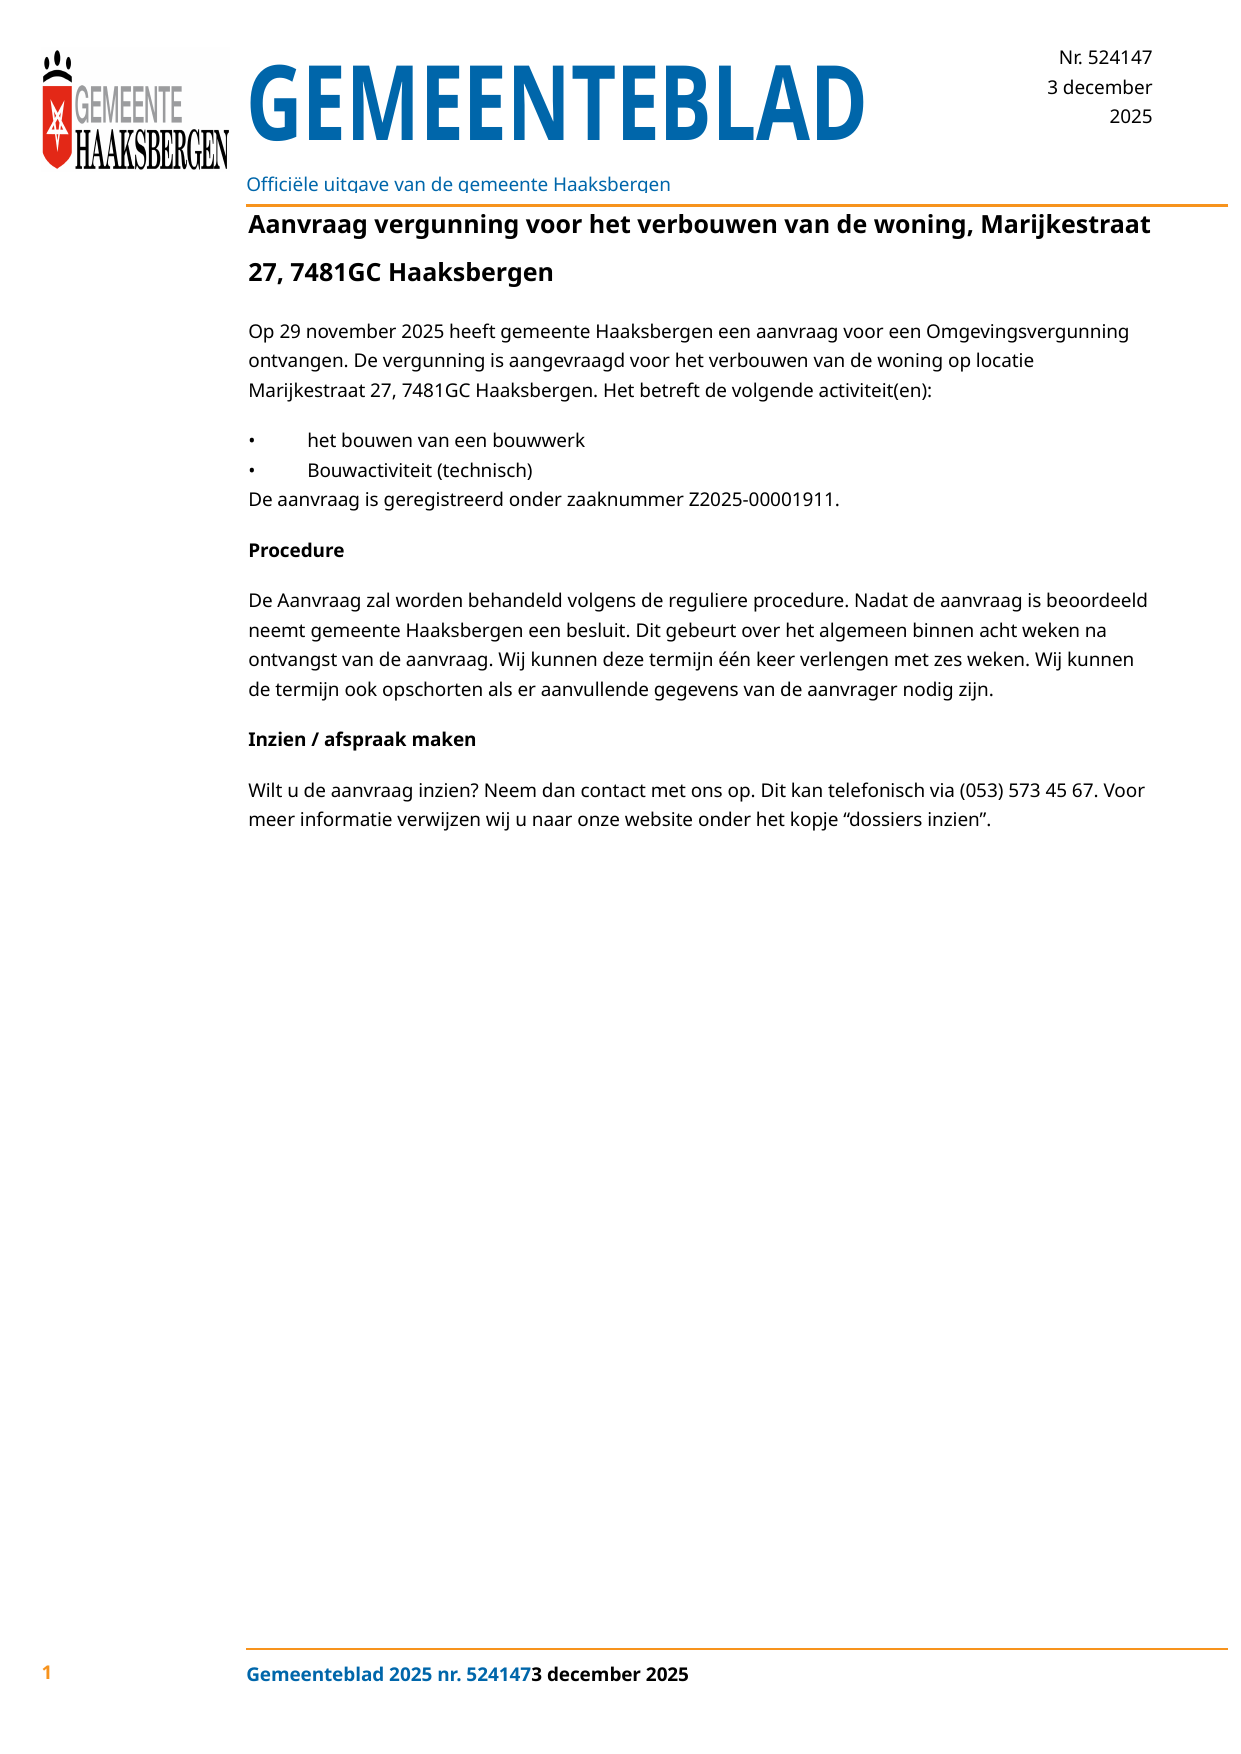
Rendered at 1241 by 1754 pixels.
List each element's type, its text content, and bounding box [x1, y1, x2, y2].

list Bouwactiviteit (technisch) [248, 457, 1152, 483]
text De aanvraag is geregistreerd onder zaaknummer Z2025-00001911. [248, 487, 1152, 512]
text Op 29 november 2025 heeft gemeente Haaksbergen een aanvraag voor een Omgevingsvergunning ontvangen. De vergunning is aangevraagd voor het verbouwen van de woning op locatie Marijkestraat 27, 7481GC Haaksbergen. Het betreft de volgende activiteit(en): [248, 318, 1152, 403]
text De Aanvraag zal worden behandeld volgens de reguliere procedure. Nadat de aanvraag is beoordeeld neemt gemeente Haaksbergen een besluit. Dit gebeurt over het algemeen binnen acht weken na ontvangst van de aanvraag. Wij kunnen deze termijn één keer verlengen met zes weken. Wij kunnen de termijn ook opschorten als er aanvullende gegevens van de aanvrager nodig zijn. [248, 587, 1152, 702]
text Aanvraag vergunning voor het verbouwen van de woning, Marijkestraat 27, 7481GC Haaksbergen [248, 207, 1152, 288]
picture [41, 47, 231, 172]
text Procedure [248, 537, 1152, 563]
text Inzien / afspraak maken [248, 727, 1152, 752]
text Wilt u de aanvraag inzien? Neem dan contact met ons op. Dit kan telefonisch via (053) 573 45 67. Voor meer informatie verwijzen wij u naar onze website onder het kopje “dossiers inzien”. [248, 777, 1152, 832]
list het bouwen van een bouwwerk [248, 427, 1152, 453]
